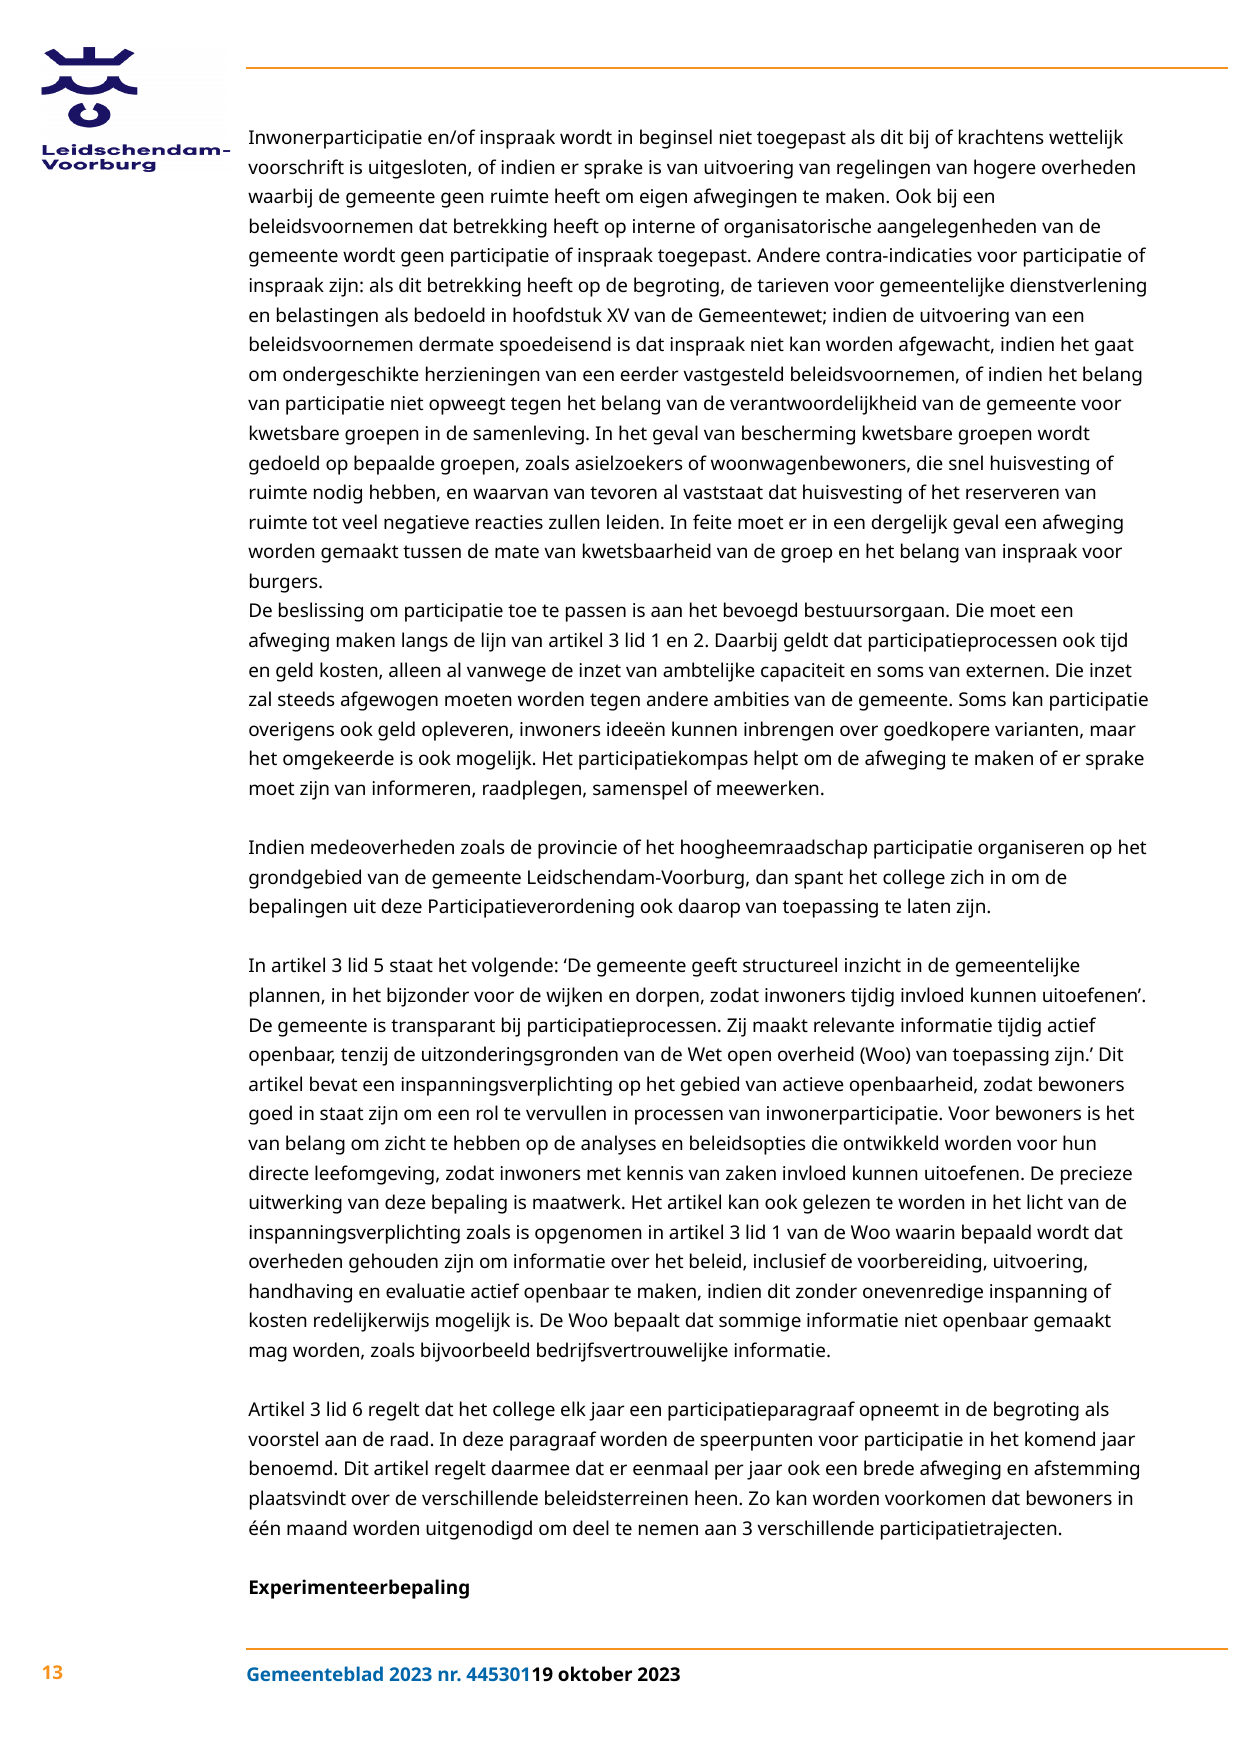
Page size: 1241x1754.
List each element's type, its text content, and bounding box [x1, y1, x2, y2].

text In artikel 3 lid 5 staat het volgende: ‘De gemeente geeft structureel inzicht in de gemeentelijke plannen, in het bijzonder voor de wijken en dorpen, zodat inwoners tijdig invloed kunnen uitoefenen’. De gemeente is transparant bij participatieprocessen. Zij maakt relevante informatie tijdig actief openbaar, tenzij de uitzonderingsgronden van de Wet open overheid (Woo) van toepassing zijn.’ Dit artikel bevat een inspanningsverplichting op het gebied van actieve openbaarheid, zodat bewoners goed in staat zijn om een rol te vervullen in processen van inwonerparticipatie. Voor bewoners is het van belang om zicht te hebben op de analyses en beleidsopties die ontwikkeld worden voor hun directe leefomgeving, zodat inwoners met kennis van zaken invloed kunnen uitoefenen. De precieze uitwerking van deze bepaling is maatwerk. Het artikel kan ook gelezen te worden in het licht van de inspanningsverplichting zoals is opgenomen in artikel 3 lid 1 van de Woo waarin bepaald wordt dat overheden gehouden zijn om informatie over het beleid, inclusief de voorbereiding, uitvoering, handhaving en evaluatie actief openbaar te maken, indien dit zonder onevenredige inspanning of kosten redelijkerwijs mogelijk is. De Woo bepaalt dat sommige informatie niet openbaar gemaakt mag worden, zoals bijvoorbeeld bedrijfsvertrouwelijke informatie. [248, 953, 1152, 1363]
text Artikel 3 lid 6 regelt dat het college elk jaar een participatieparagraaf opneemt in de begroting als voorstel aan de raad. In deze paragraaf worden de speerpunten voor participatie in het komend jaar benoemd. Dit artikel regelt daarmee dat er eenmaal per jaar ook een brede afweging en afstemming plaatsvindt over de verschillende beleidsterreinen heen. Zo kan worden voorkomen dat bewoners in één maand worden uitgenodigd om deel te nemen aan 3 verschillende participatietrajecten. [248, 1396, 1152, 1541]
text Experimenteerbepaling [248, 1574, 1152, 1600]
text Inwonerparticipatie en/of inspraak wordt in beginsel niet toegepast als dit bij of krachtens wettelijk voorschrift is uitgesloten, of indien er sprake is van uitvoering van regelingen van hogere overheden waarbij de gemeente geen ruimte heeft om eigen afwegingen te maken. Ook bij een beleidsvoornemen dat betrekking heeft op interne of organisatorische aangelegenheden van de gemeente wordt geen participatie of inspraak toegepast. Andere contra-indicaties voor participatie of inspraak zijn: als dit betrekking heeft op de begroting, de tarieven voor gemeentelijke dienstverlening en belastingen als bedoeld in hoofdstuk XV van de Gemeentewet; indien de uitvoering van een beleidsvoornemen dermate spoedeisend is dat inspraak niet kan worden afgewacht, indien het gaat om ondergeschikte herzieningen van een eerder vastgesteld beleidsvoornemen, of indien het belang van participatie niet opweegt tegen het belang van de verantwoordelijkheid van de gemeente voor kwetsbare groepen in de samenleving. In het geval van bescherming kwetsbare groepen wordt gedoeld op bepaalde groepen, zoals asielzoekers of woonwagenbewoners, die snel huisvesting of ruimte nodig hebben, en waarvan van tevoren al vaststaat dat huisvesting of het reserveren van ruimte tot veel negatieve reacties zullen leiden. In feite moet er in een dergelijk geval een afweging worden gemaakt tussen de mate van kwetsbaarheid van de groep en het belang van inspraak voor burgers. [248, 124, 1152, 594]
text De beslissing om participatie toe te passen is aan het bevoegd bestuursorgaan. Die moet een afweging maken langs de lijn van artikel 3 lid 1 en 2. Daarbij geldt dat participatieprocessen ook tijd en geld kosten, alleen al vanwege de inzet van ambtelijke capaciteit en soms van externen. Die inzet zal steeds afgewogen moeten worden tegen andere ambities van de gemeente. Soms kan participatie overigens ook geld opleveren, inwoners ideeën kunnen inbrengen over goedkopere varianten, maar het omgekeerde is ook mogelijk. Het participatiekompas helpt om de afweging te maken of er sprake moet zijn van informeren, raadplegen, samenspel of meewerken. [248, 598, 1152, 801]
text Indien medeoverheden zoals de provincie of het hoogheemraadschap participatie organiseren op het grondgebied van de gemeente Leidschendam-Voorburg, dan spant het college zich in om de bepalingen uit deze Participatieverordening ook daarop van toepassing te laten zijn. [248, 834, 1152, 919]
picture [41, 47, 231, 172]
